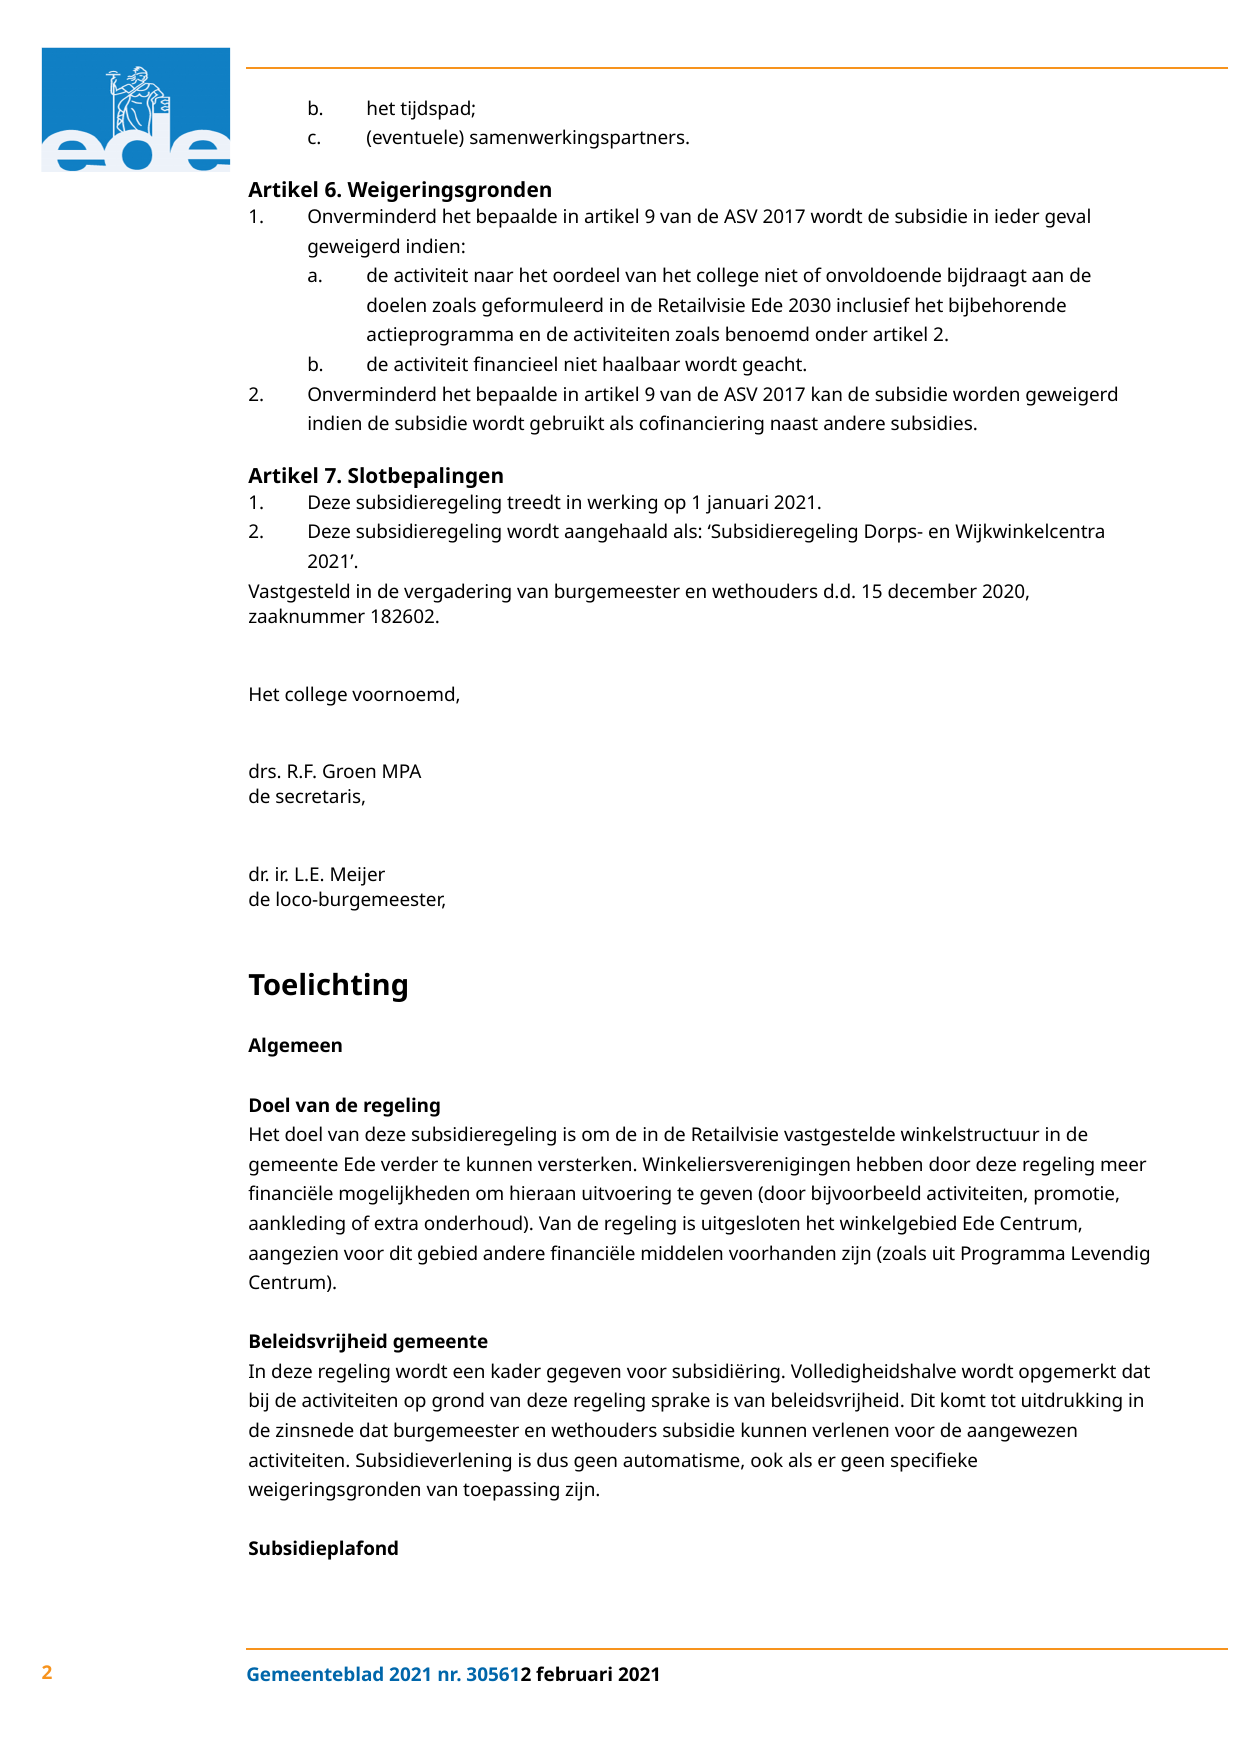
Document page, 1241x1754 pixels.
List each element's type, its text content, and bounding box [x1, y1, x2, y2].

list Deze subsidieregeling treedt in werking op 1 januari 2021. [248, 489, 1152, 515]
text Artikel 6. Weigeringsgronden [248, 175, 1152, 203]
text Subsidieplafond [248, 1536, 1152, 1561]
text dr. ir. L.E. Meijer [248, 861, 1152, 887]
list de activiteit financieel niet haalbaar wordt geacht. [307, 351, 1152, 377]
text Het doel van deze subsidieregeling is om de in de Retailvisie vastgestelde winkelstructuur in de gemeente Ede verder te kunnen versterken. Winkeliersverenigingen hebben door deze regeling meer financiële mogelijkheden om hieraan uitvoering te geven (door bijvoorbeeld activiteiten, promotie, aankleding of extra onderhoud). Van de regeling is uitgesloten het winkelgebied Ede Centrum, aangezien voor dit gebied andere financiële middelen voorhanden zijn (zoals uit Programma Levendig Centrum). [248, 1121, 1152, 1295]
text drs. R.F. Groen MPA [248, 758, 1152, 784]
list (eventuele) samenwerkingspartners. [307, 124, 1152, 150]
list Onverminderd het bepaalde in artikel 9 van de ASV 2017 wordt de subsidie in ieder geval geweigerd indien: [248, 203, 1152, 258]
list Onverminderd het bepaalde in artikel 9 van de ASV 2017 kan de subsidie worden geweigerd indien de subsidie wordt gebruikt als cofinanciering naast andere subsidies. [248, 381, 1152, 436]
list de activiteit naar het oordeel van het college niet of onvoldoende bijdraagt aan de doelen zoals geformuleerd in de Retailvisie Ede 2030 inclusief het bijbehorende actieprogramma en de activiteiten zoals benoemd onder artikel 2. [307, 262, 1152, 347]
list het tijdspad; [307, 95, 1152, 121]
text Beleidsvrijheid gemeente [248, 1328, 1152, 1354]
text In deze regeling wordt een kader gegeven voor subsidiëring. Volledigheidshalve wordt opgemerkt dat bij de activiteiten op grond van deze regeling sprake is van beleidsvrijheid. Dit komt tot uitdrukking in de zinsnede dat burgemeester en wethouders subsidie kunnen verlenen voor de aangewezen activiteiten. Subsidieverlening is dus geen automatisme, ook als er geen specifieke weigeringsgronden van toepassing zijn. [248, 1358, 1152, 1502]
text Artikel 7. Slotbepalingen [248, 461, 1152, 489]
text Vastgesteld in de vergadering van burgemeester en wethouders d.d. 15 december 2020, zaaknummer 182602. [248, 578, 1152, 629]
picture [41, 47, 231, 172]
text Algemeen [248, 1033, 1152, 1058]
text Doel van de regeling [248, 1092, 1152, 1118]
text de secretaris, [248, 784, 1152, 809]
list Deze subsidieregeling wordt aangehaald als: ‘Subsidieregeling Dorps- en Wijkwinkelcentra 2021’. [248, 519, 1152, 574]
text Het college voornoemd, [248, 681, 1152, 707]
text Toelichting [248, 964, 1152, 1003]
text de loco-burgemeester, [248, 887, 1152, 912]
